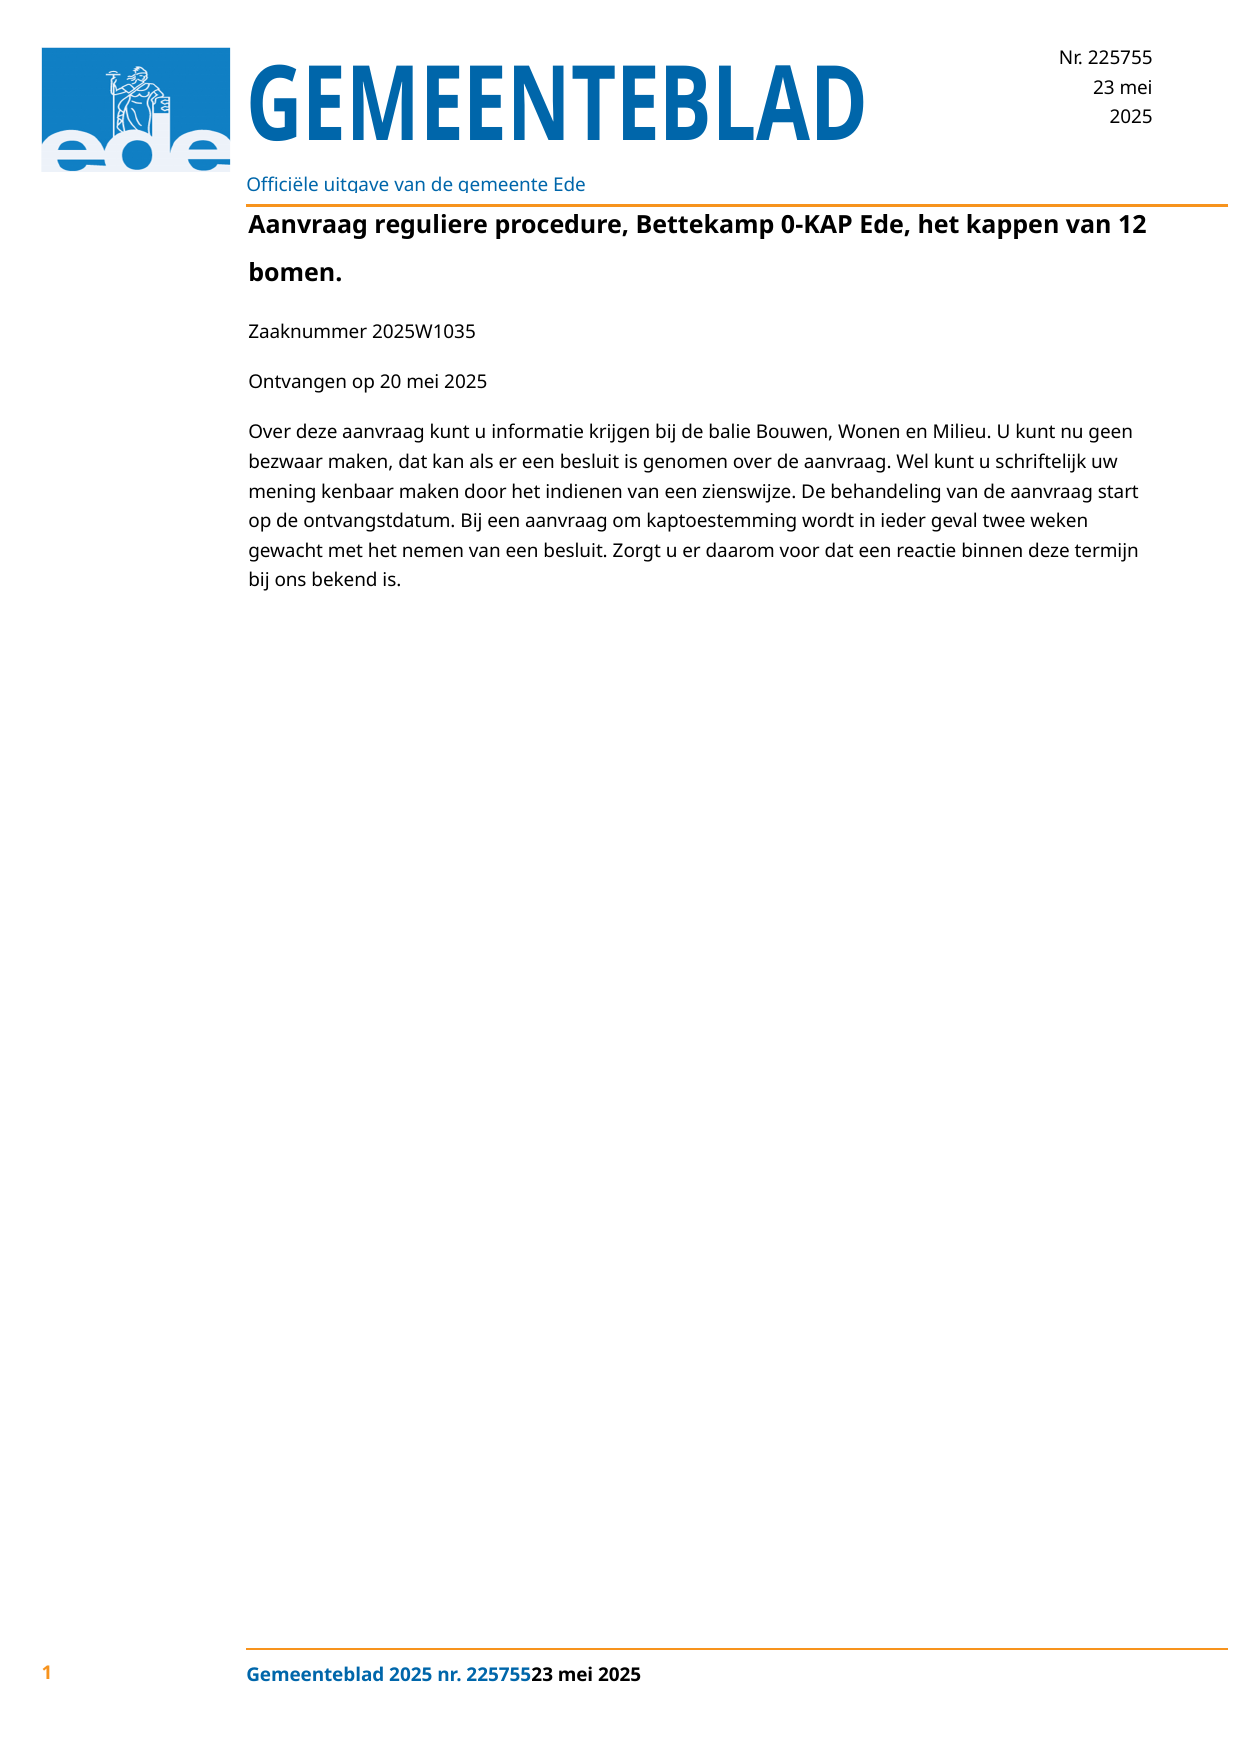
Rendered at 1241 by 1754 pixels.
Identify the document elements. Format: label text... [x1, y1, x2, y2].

text Over deze aanvraag kunt u informatie krijgen bij de balie Bouwen, Wonen en Milieu. U kunt nu geen bezwaar maken, dat kan als er een besluit is genomen over de aanvraag. Wel kunt u schriftelijk uw mening kenbaar maken door het indienen van een zienswijze. De behandeling van de aanvraag start op de ontvangstdatum. Bij een aanvraag om kaptoestemming wordt in ieder geval twee weken gewacht met het nemen van een besluit. Zorgt u er daarom voor dat een reactie binnen deze termijn bij ons bekend is. [248, 419, 1152, 592]
text Ontvangen op 20 mei 2025 [248, 368, 1152, 394]
picture [41, 47, 231, 172]
text Aanvraag reguliere procedure, Bettekamp 0-KAP Ede, het kappen van 12 bomen. [248, 207, 1152, 288]
text Zaaknummer 2025W1035 [248, 318, 1152, 344]
